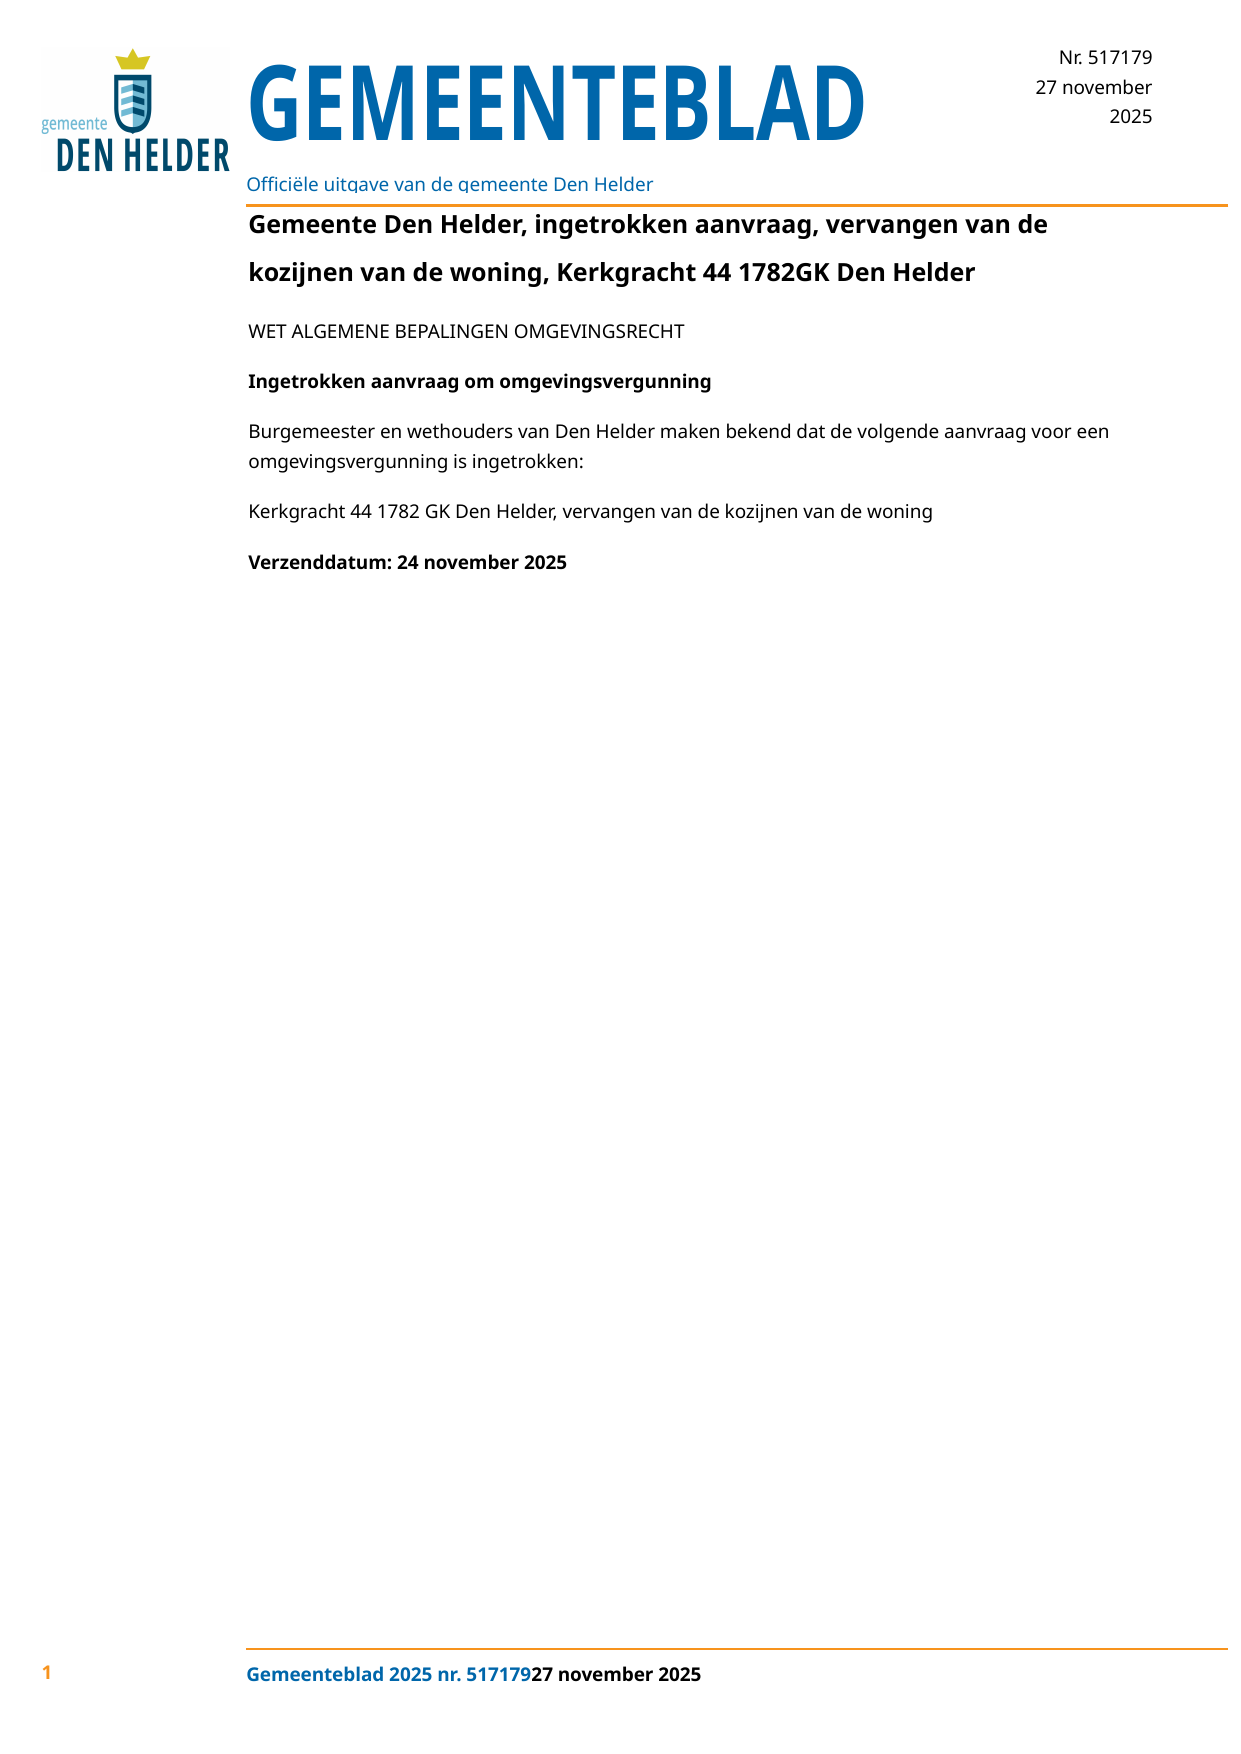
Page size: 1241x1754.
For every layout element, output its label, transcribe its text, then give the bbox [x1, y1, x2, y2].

picture [100, 154, 106, 172]
text WET ALGEMENE BEPALINGEN OMGEVINGSRECHT [248, 318, 1152, 344]
text Ingetrokken aanvraag om omgevingsvergunning [248, 368, 1152, 394]
picture [41, 47, 231, 172]
text Verzenddatum: 24 november 2025 [248, 549, 1152, 575]
picture [182, 144, 187, 165]
picture [63, 144, 68, 165]
text Kerkgracht 44 1782 GK Den Helder, vervangen van de kozijnen van de woning [248, 499, 1152, 524]
text Burgemeester en wethouders van Den Helder maken bekend dat de volgende aanvraag voor een omgevingsvergunning is ingetrokken: [248, 419, 1152, 474]
text Gemeente Den Helder, ingetrokken aanvraag, vervangen van de kozijnen van de woning, Kerkgracht 44 1782GK Den Helder [248, 207, 1152, 288]
picture [130, 157, 135, 172]
picture [220, 160, 224, 172]
